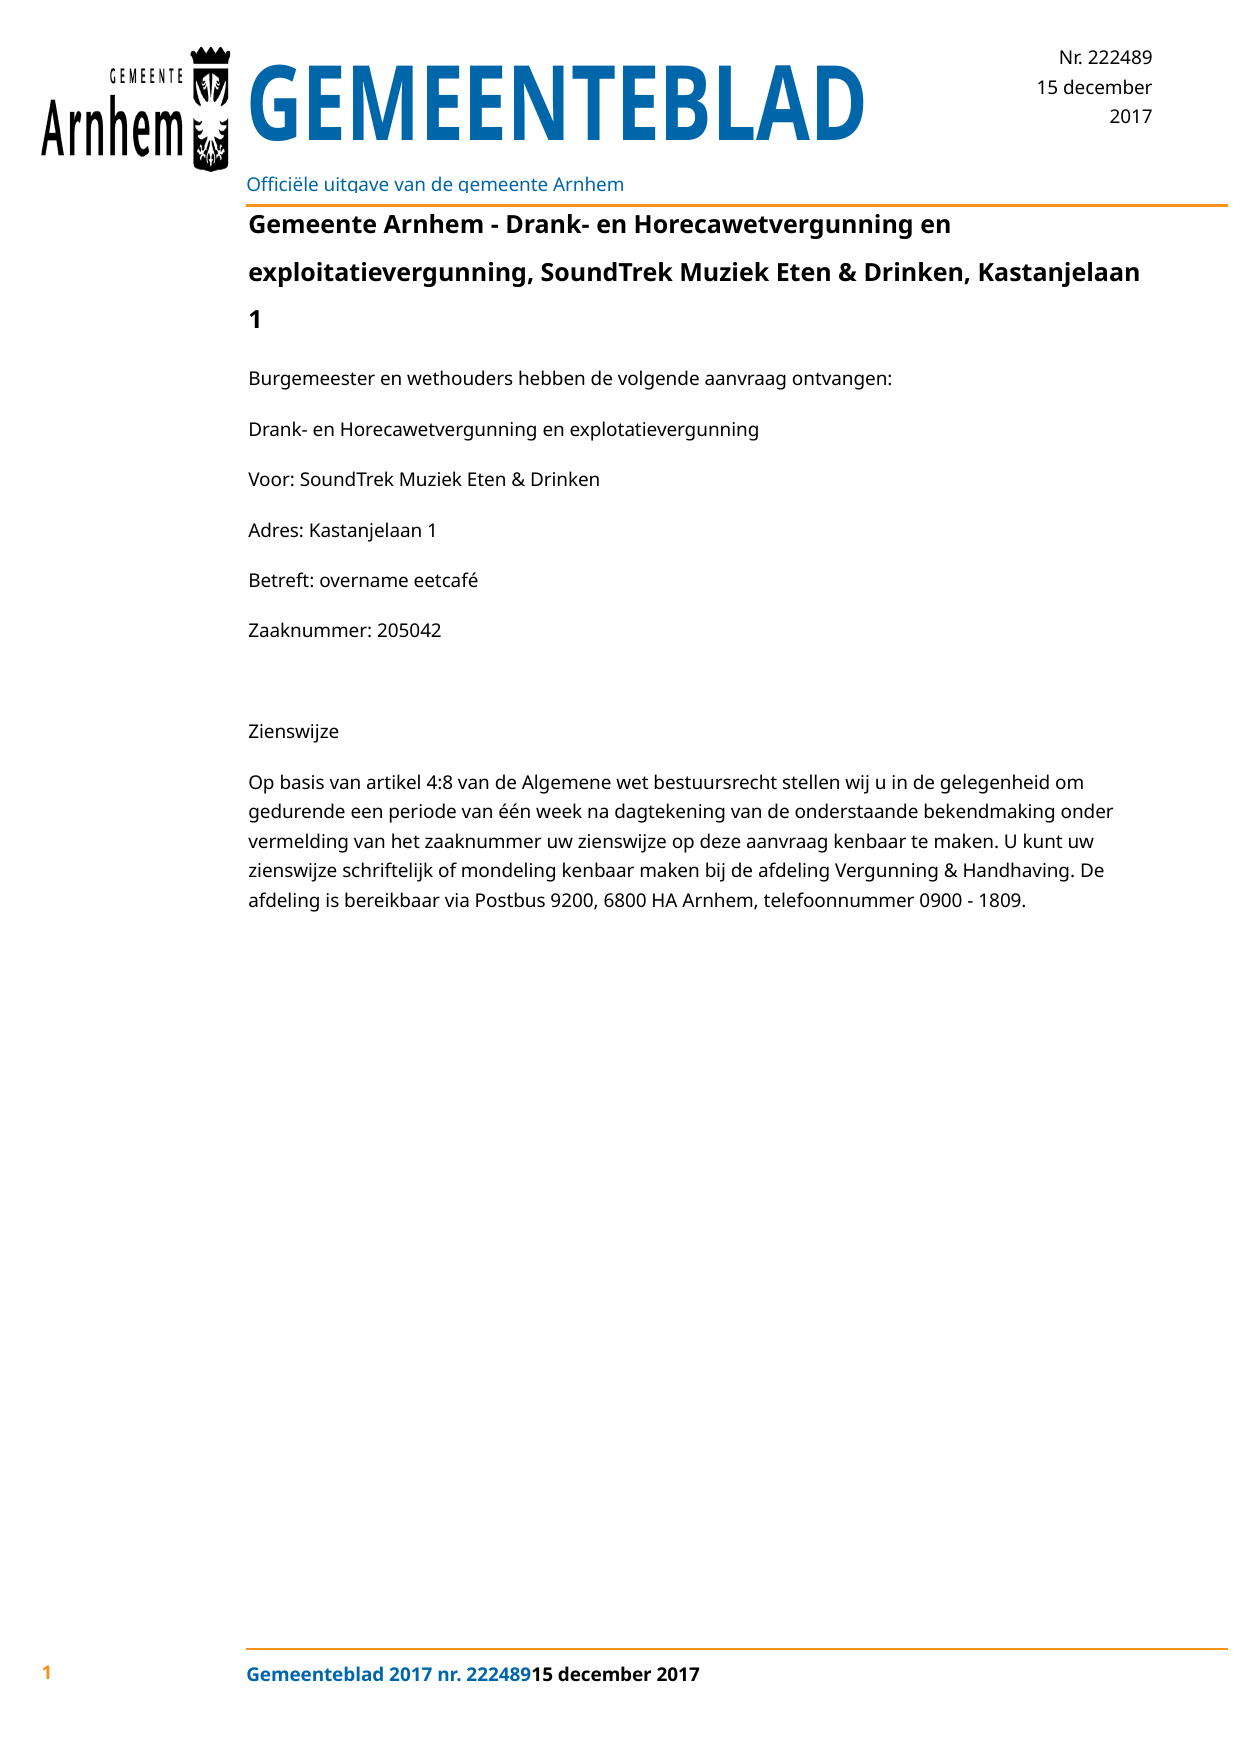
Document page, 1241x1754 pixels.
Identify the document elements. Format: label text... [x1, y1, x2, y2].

text Adres: Kastanjelaan 1 [248, 517, 1152, 542]
text Betreft: overname eetcafé [248, 567, 1152, 593]
text Gemeente Arnhem - Drank- en Horecawetvergunning en exploitatievergunning, SoundTrek Muziek Eten & Drinken, Kastanjelaan 1 [248, 207, 1152, 336]
text Zaaknummer: 205042 [248, 618, 1152, 643]
text Zienswijze [248, 718, 1152, 744]
picture [41, 47, 231, 172]
text Op basis van artikel 4:8 van de Algemene wet bestuursrecht stellen wij u in de gelegenheid om gedurende een periode van één week na dagtekening van de onderstaande bekendmaking onder vermelding van het zaaknummer uw zienswijze op deze aanvraag kenbaar te maken. U kunt uw zienswijze schriftelijk of mondeling kenbaar maken bij de afdeling Vergunning & Handhaving. De afdeling is bereikbaar via Postbus 9200, 6800 HA Arnhem, telefoonnummer 0900 - 1809. [248, 769, 1152, 913]
text Voor: SoundTrek Muziek Eten & Drinken [248, 466, 1152, 492]
text Burgemeester en wethouders hebben de volgende aanvraag ontvangen: [248, 366, 1152, 391]
text Drank- en Horecawetvergunning en explotatievergunning [248, 416, 1152, 442]
